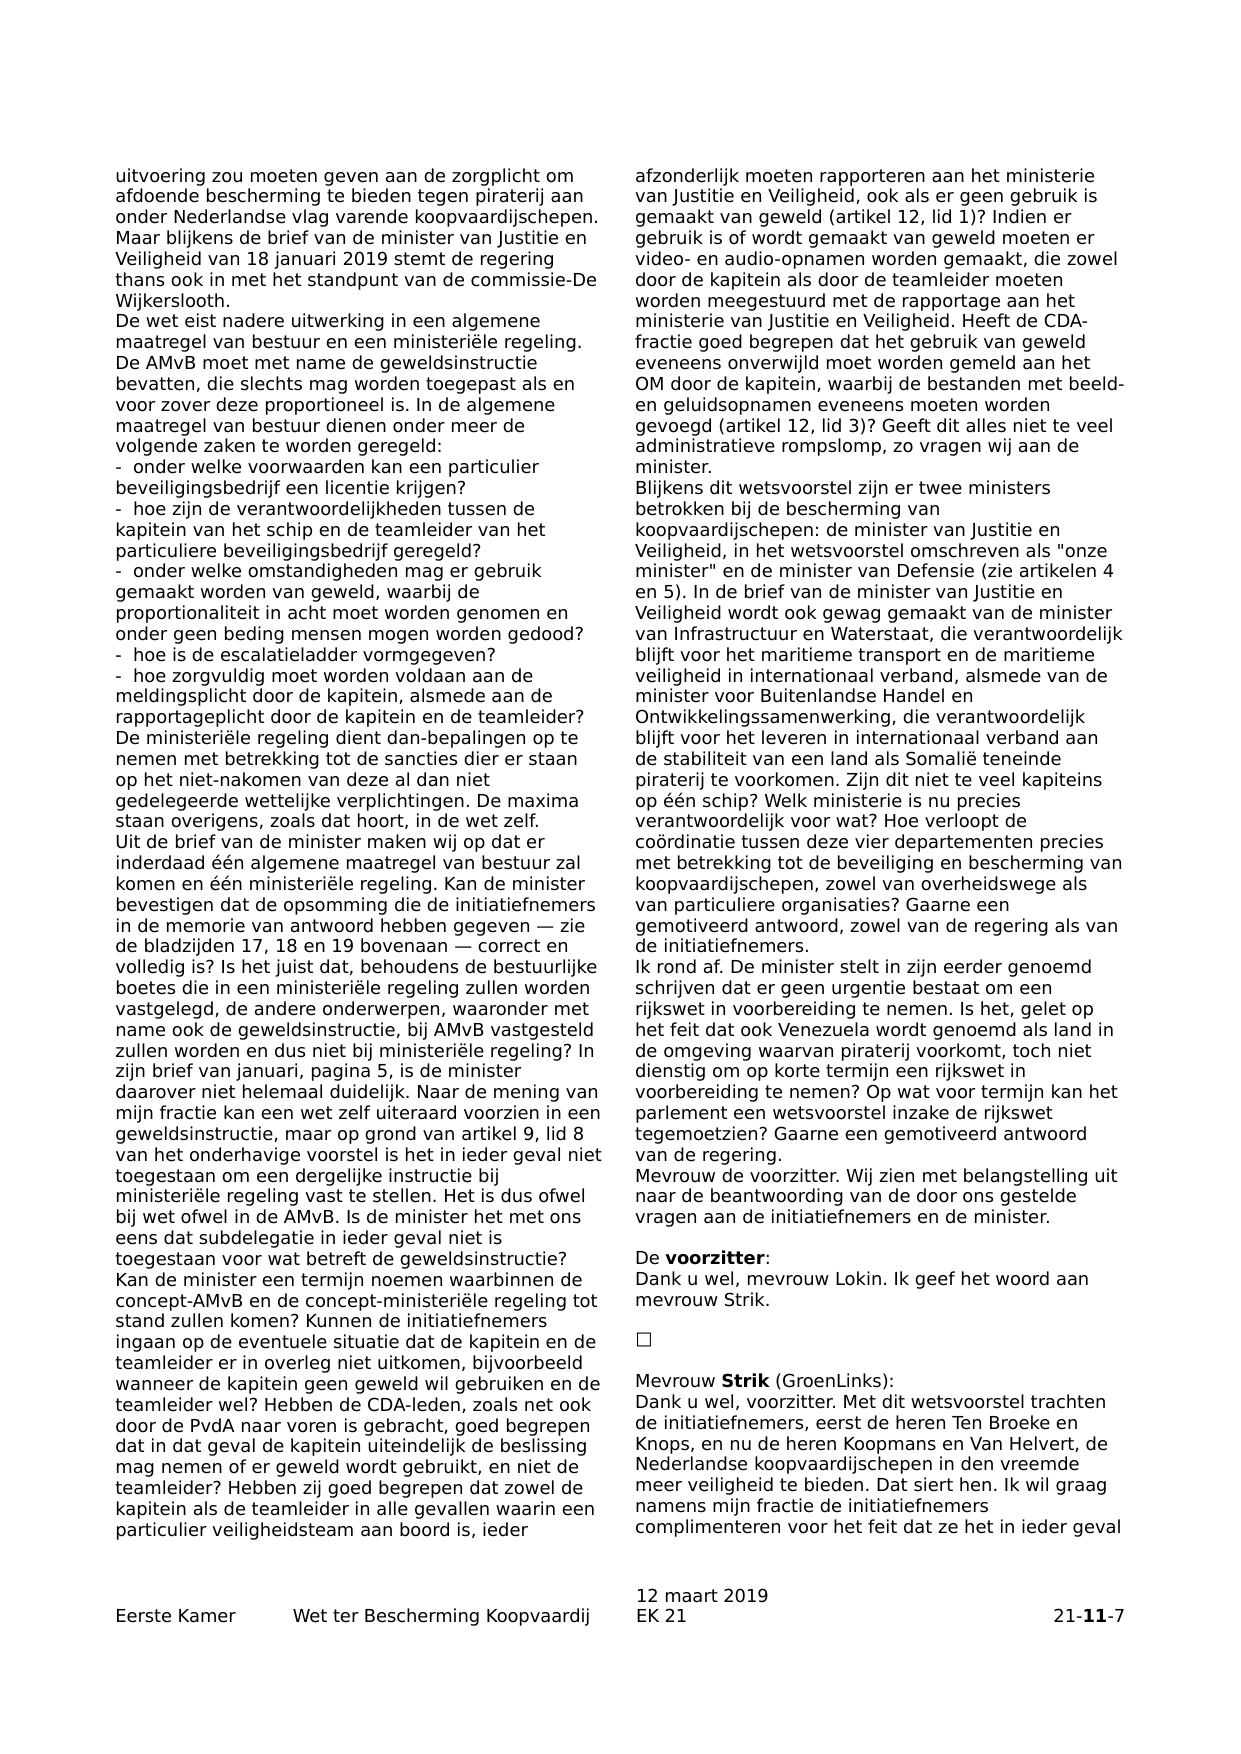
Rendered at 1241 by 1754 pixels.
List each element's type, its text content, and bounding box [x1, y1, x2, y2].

text Mevrouw de voorzitter. Wij zien met belangstelling uit naar de beantwoording van de door ons gestelde vragen aan de initiatiefnemers en de minister. [635, 1165, 1125, 1228]
list hoe zorgvuldig moet worden voldaan aan de meldingsplicht door de kapitein, alsmede aan de rapportageplicht door de kapitein en de teamleider? [115, 665, 605, 728]
text Dank u wel, mevrouw Lokin. Ik geef het woord aan mevrouw Strik. [635, 1268, 1125, 1310]
list onder welke voorwaarden kan een particulier beveiligingsbedrijf een licentie krijgen? [115, 457, 605, 499]
text De voorzitter: [635, 1248, 1125, 1268]
list hoe is de escalatieladder vormgegeven? [115, 644, 605, 665]
text afzonderlijk moeten rapporteren aan het ministerie van Justitie en Veiligheid, ook als er geen gebruik is gemaakt van geweld (artikel 12, lid 1)? Indien er gebruik is of wordt gemaakt van geweld moeten er video- en audio-opnamen worden gemaakt, die zowel door de kapitein als door de teamleider moeten worden meegestuurd met de rapportage aan het ministerie van Justitie en Veiligheid. Heeft de CDA-fractie goed begrepen dat het gebruik van geweld eveneens onverwijld moet worden gemeld aan het OM door de kapitein, waarbij de bestanden met beeld- en geluidsopnamen eveneens moeten worden gevoegd (artikel 12, lid 3)? Geeft dit alles niet te veel administratieve rompslomp, zo vragen wij aan de minister. [635, 165, 1125, 478]
text Uit de brief van de minister maken wij op dat er inderdaad één algemene maatregel van bestuur zal komen en één ministeriële regeling. Kan de minister bevestigen dat de opsomming die de initiatiefnemers in de memorie van antwoord hebben gegeven — zie de bladzijden 17, 18 en 19 bovenaan — correct en volledig is? Is het juist dat, behoudens de bestuurlijke boetes die in een ministeriële regeling zullen worden vastgelegd, de andere onderwerpen, waaronder met name ook de geweldsinstructie, bij AMvB vastgesteld zullen worden en dus niet bij ministeriële regeling? In zijn brief van januari, pagina 5, is de minister daarover niet helemaal duidelijk. Naar de mening van mijn fractie kan een wet zelf uiteraard voorzien in een geweldsinstructie, maar op grond van artikel 9, lid 8 van het onderhavige voorstel is het in ieder geval niet toegestaan om een dergelijke instructie bij ministeriële regeling vast te stellen. Het is dus ofwel bij wet ofwel in de AMvB. Is de minister het met ons eens dat subdelegatie in ieder geval niet is toegestaan voor wat betreft de geweldsinstructie? [115, 832, 605, 1269]
list hoe zijn de verantwoordelijkheden tussen de kapitein van het schip en de teamleider van het particuliere beveiligingsbedrijf geregeld? [115, 499, 605, 561]
text De ministeriële regeling dient dan-bepalingen op te nemen met betrekking tot de sancties dier er staan op het niet-nakomen van deze al dan niet gedelegeerde wettelijke verplichtingen. De maxima staan overigens, zoals dat hoort, in de wet zelf. [115, 728, 605, 832]
text Kan de minister een termijn noemen waarbinnen de concept-AMvB en de concept-ministeriële regeling tot stand zullen komen? Kunnen de initiatiefnemers ingaan op de eventuele situatie dat de kapitein en de teamleider er in overleg niet uitkomen, bijvoorbeeld wanneer de kapitein geen geweld wil gebruiken en de teamleider wel? Hebben de CDA-leden, zoals net ook door de PvdA naar voren is gebracht, goed begrepen dat in dat geval de kapitein uiteindelijk de beslissing mag nemen of er geweld wordt gebruikt, en niet de teamleider? Hebben zij goed begrepen dat zowel de kapitein als de teamleider in alle gevallen waarin een particulier veiligheidsteam aan boord is, ieder [115, 1269, 605, 1540]
text Mevrouw Strik (GroenLinks): [635, 1371, 1125, 1392]
text uitvoering zou moeten geven aan de zorgplicht om afdoende bescherming te bieden tegen piraterij aan onder Nederlandse vlag varende koopvaardijschepen. Maar blijkens de brief van de minister van Justitie en Veiligheid van 18 januari 2019 stemt de regering thans ook in met het standpunt van de commissie-De Wijkerslooth. [115, 165, 605, 311]
text De wet eist nadere uitwerking in een algemene maatregel van bestuur en een ministeriële regeling. De AMvB moet met name de geweldsinstructie bevatten, die slechts mag worden toegepast als en voor zover deze proportioneel is. In de algemene maatregel van bestuur dienen onder meer de volgende zaken te worden geregeld: [115, 311, 605, 457]
text Dank u wel, voorzitter. Met dit wetsvoorstel trachten de initiatiefnemers, eerst de heren Ten Broeke en Knops, en nu de heren Koopmans en Van Helvert, de Nederlandse koopvaardijschepen in den vreemde meer veiligheid te bieden. Dat siert hen. Ik wil graag namens mijn fractie de initiatiefnemers complimenteren voor het feit dat ze het in ieder geval [635, 1392, 1125, 1537]
text Ik rond af. De minister stelt in zijn eerder genoemd schrijven dat er geen urgentie bestaat om een rijkswet in voorbereiding te nemen. Is het, gelet op het feit dat ook Venezuela wordt genoemd als land in de omgeving waarvan piraterij voorkomt, toch niet dienstig om op korte termijn een rijkswet in voorbereiding te nemen? Op wat voor termijn kan het parlement een wetsvoorstel inzake de rijkswet tegemoetzien? Gaarne een gemotiveerd antwoord van de regering. [635, 957, 1125, 1165]
text ⬜ [635, 1330, 1125, 1351]
text Blijkens dit wetsvoorstel zijn er twee ministers betrokken bij de bescherming van koopvaardijschepen: de minister van Justitie en Veiligheid, in het wetsvoorstel omschreven als "onze minister" en de minister van Defensie (zie artikelen 4 en 5). In de brief van de minister van Justitie en Veiligheid wordt ook gewag gemaakt van de minister van Infrastructuur en Waterstaat, die verantwoordelijk blijft voor het maritieme transport en de maritieme veiligheid in internationaal verband, alsmede van de minister voor Buitenlandse Handel en Ontwikkelingssamenwerking, die verantwoordelijk blijft voor het leveren in internationaal verband aan de stabiliteit van een land als Somalië teneinde piraterij te voorkomen. Zijn dit niet te veel kapiteins op één schip? Welk ministerie is nu precies verantwoordelijk voor wat? Hoe verloopt de coördinatie tussen deze vier departementen precies met betrekking tot de beveiliging en bescherming van koopvaardijschepen, zowel van overheidswege als van particuliere organisaties? Gaarne een gemotiveerd antwoord, zowel van de regering als van de initiatiefnemers. [635, 478, 1125, 957]
list onder welke omstandigheden mag er gebruik gemaakt worden van geweld, waarbij de proportionaliteit in acht moet worden genomen en onder geen beding mensen mogen worden gedood? [115, 561, 605, 644]
